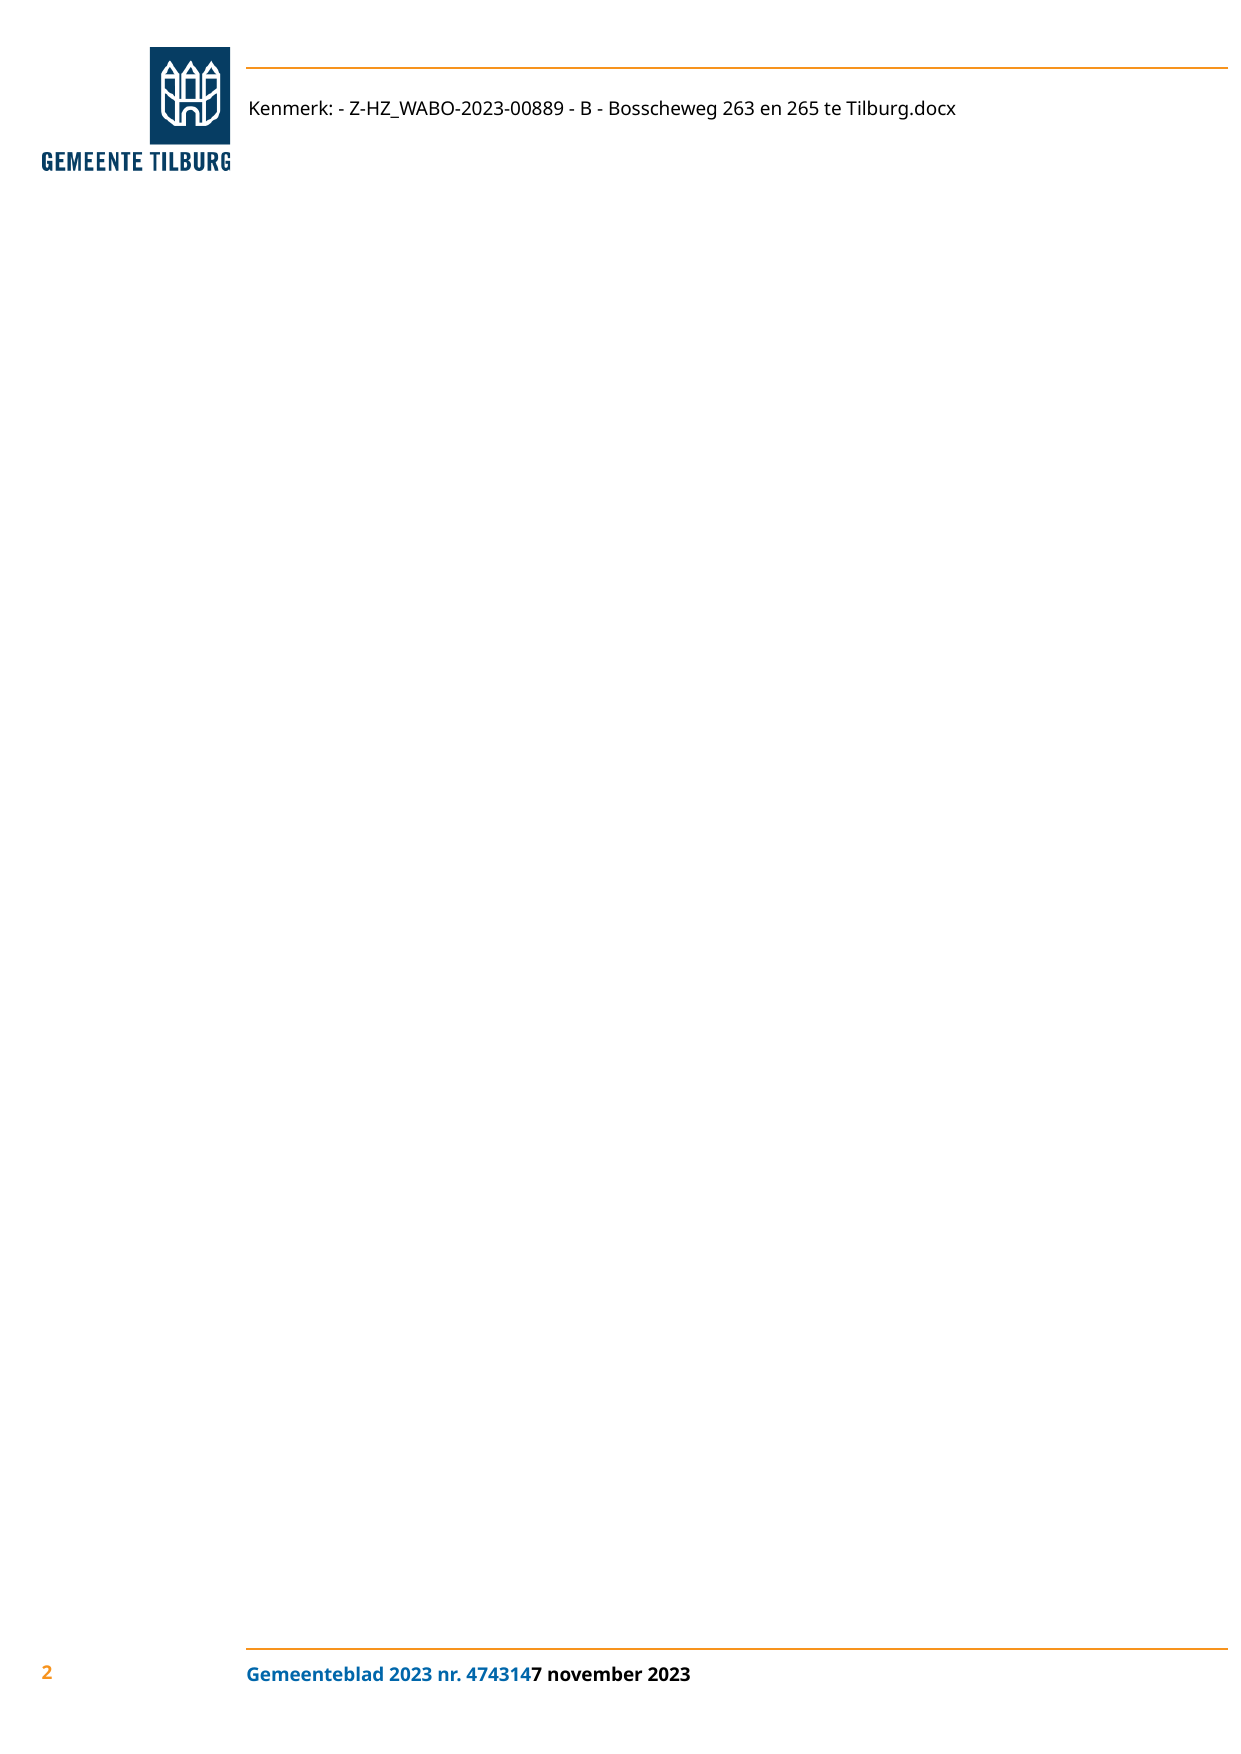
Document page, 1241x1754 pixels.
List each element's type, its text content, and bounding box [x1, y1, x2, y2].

picture [41, 47, 231, 172]
text Kenmerk: - Z-HZ_WABO-2023-00889 - B - Bosscheweg 263 en 265 te Tilburg.docx [248, 95, 1152, 121]
